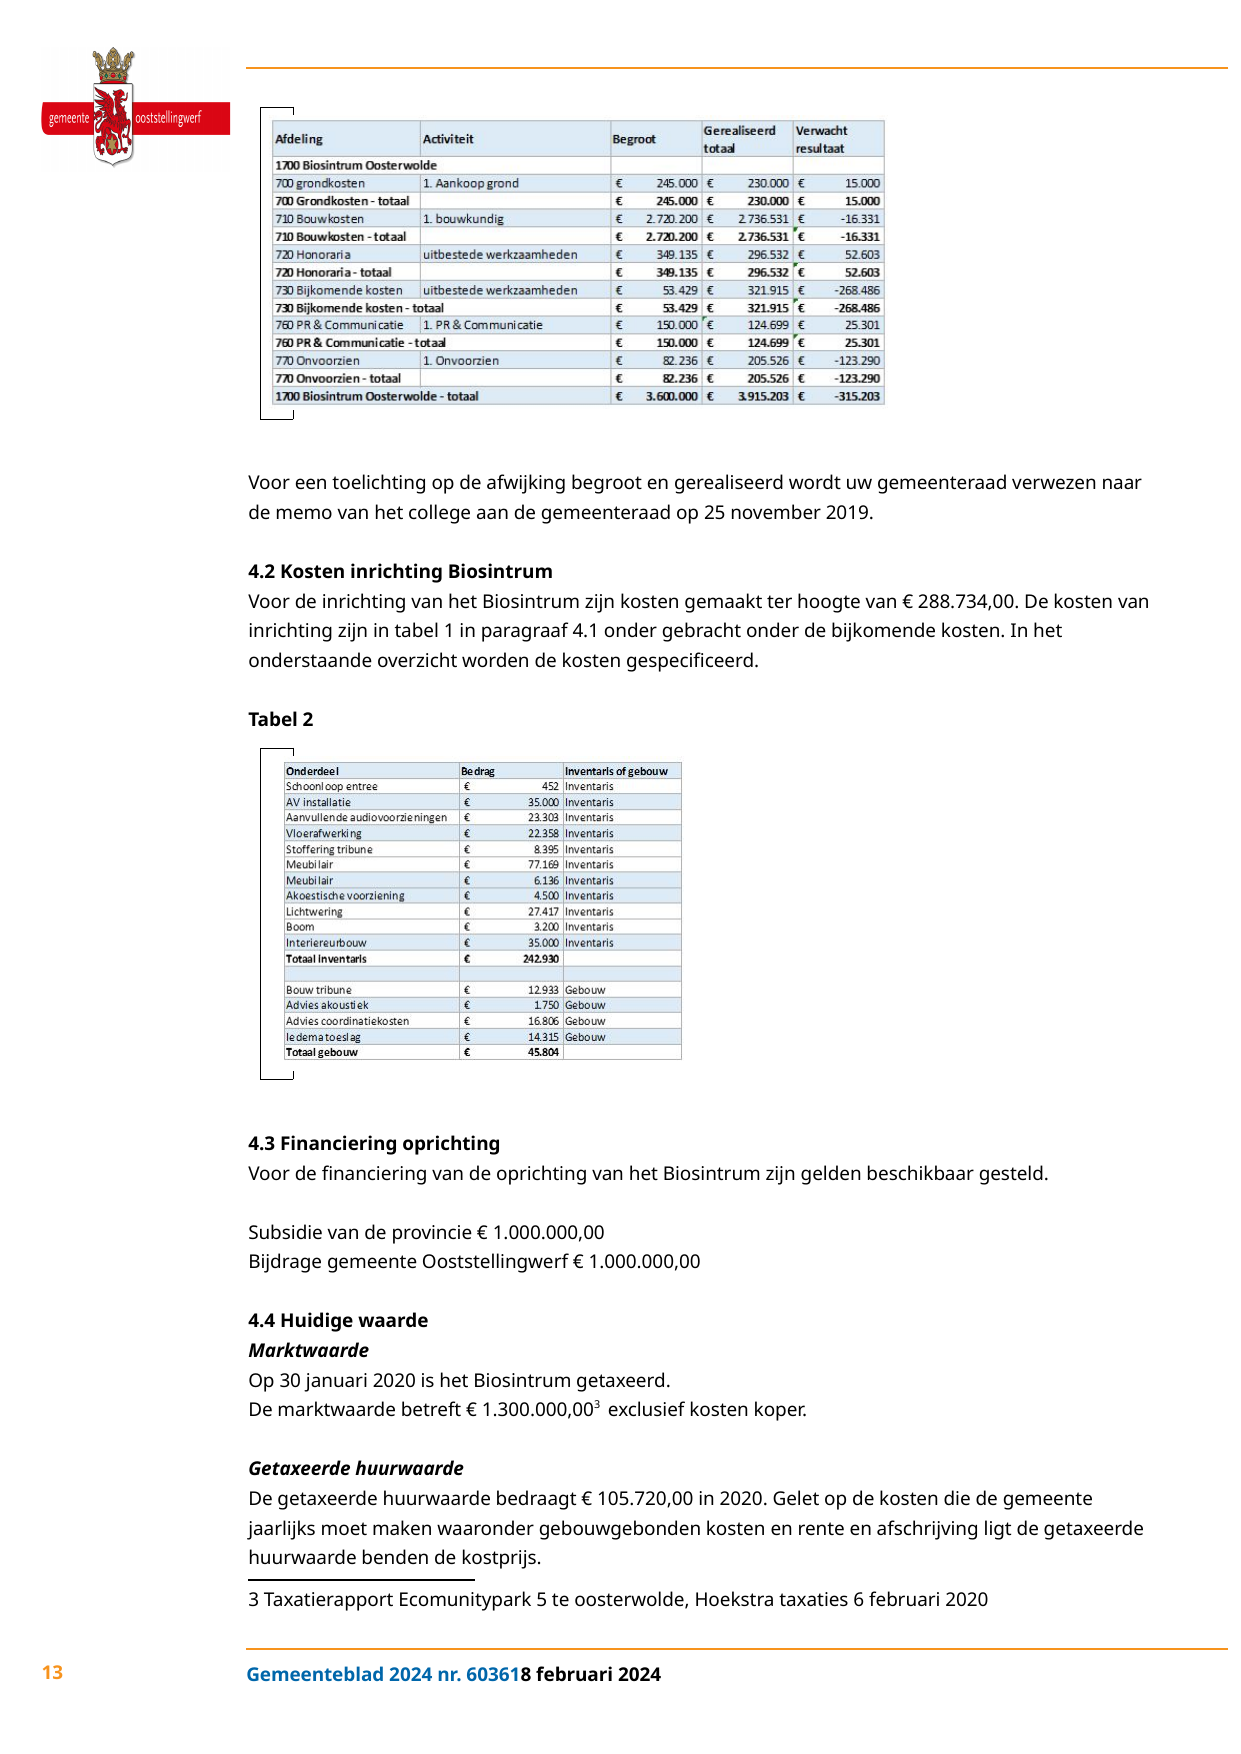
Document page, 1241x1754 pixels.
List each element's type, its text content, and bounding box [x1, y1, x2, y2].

text Bijdrage gemeente Ooststellingwerf € 1.000.000,00 [248, 1248, 1152, 1274]
picture [268, 115, 889, 410]
text 4.2 Kosten inrichting Biosintrum [248, 558, 1152, 584]
text De marktwaarde betreft € 1.300.000,00 exclusief kosten koper. [248, 1396, 1152, 1422]
text Voor de financiering van de oprichting van het Biosintrum zijn gelden beschikbaar gesteld. [248, 1160, 1152, 1185]
text Marktwaarde [248, 1337, 1152, 1363]
text Taxatierapport Ecomunitypark 5 te oosterwolde, Hoekstra taxaties 6 februari 2020 [248, 1586, 1152, 1612]
text Voor een toelichting op de afwijking begroot en gerealiseerd wordt uw gemeenteraad verwezen naar de memo van het college aan de gemeenteraad op 25 november 2019. [248, 469, 1152, 525]
text Tabel 2 [248, 706, 1152, 732]
text Op 30 januari 2020 is het Biosintrum getaxeerd. [248, 1367, 1152, 1392]
picture [268, 756, 889, 1071]
text 4.3 Financiering oprichting [248, 1130, 1152, 1156]
text De getaxeerde huurwaarde bedraagt € 105.720,00 in 2020. Gelet op de kosten die de gemeente jaarlijks moet maken waaronder gebouwgebonden kosten en rente en afschrijving ligt de getaxeerde huurwaarde benden de kostprijs. [248, 1485, 1152, 1570]
text Getaxeerde huurwaarde [248, 1456, 1152, 1481]
text Subsidie van de provincie € 1.000.000,00 [248, 1219, 1152, 1244]
picture [41, 47, 231, 172]
text Voor de inrichting van het Biosintrum zijn kosten gemaakt ter hoogte van € 288.734,00. De kosten van inrichting zijn in tabel 1 in paragraaf 4.1 onder gebracht onder de bijkomende kosten. In het onderstaande overzicht worden de kosten gespecificeerd. [248, 588, 1152, 673]
text 4.4 Huidige waarde [248, 1308, 1152, 1333]
